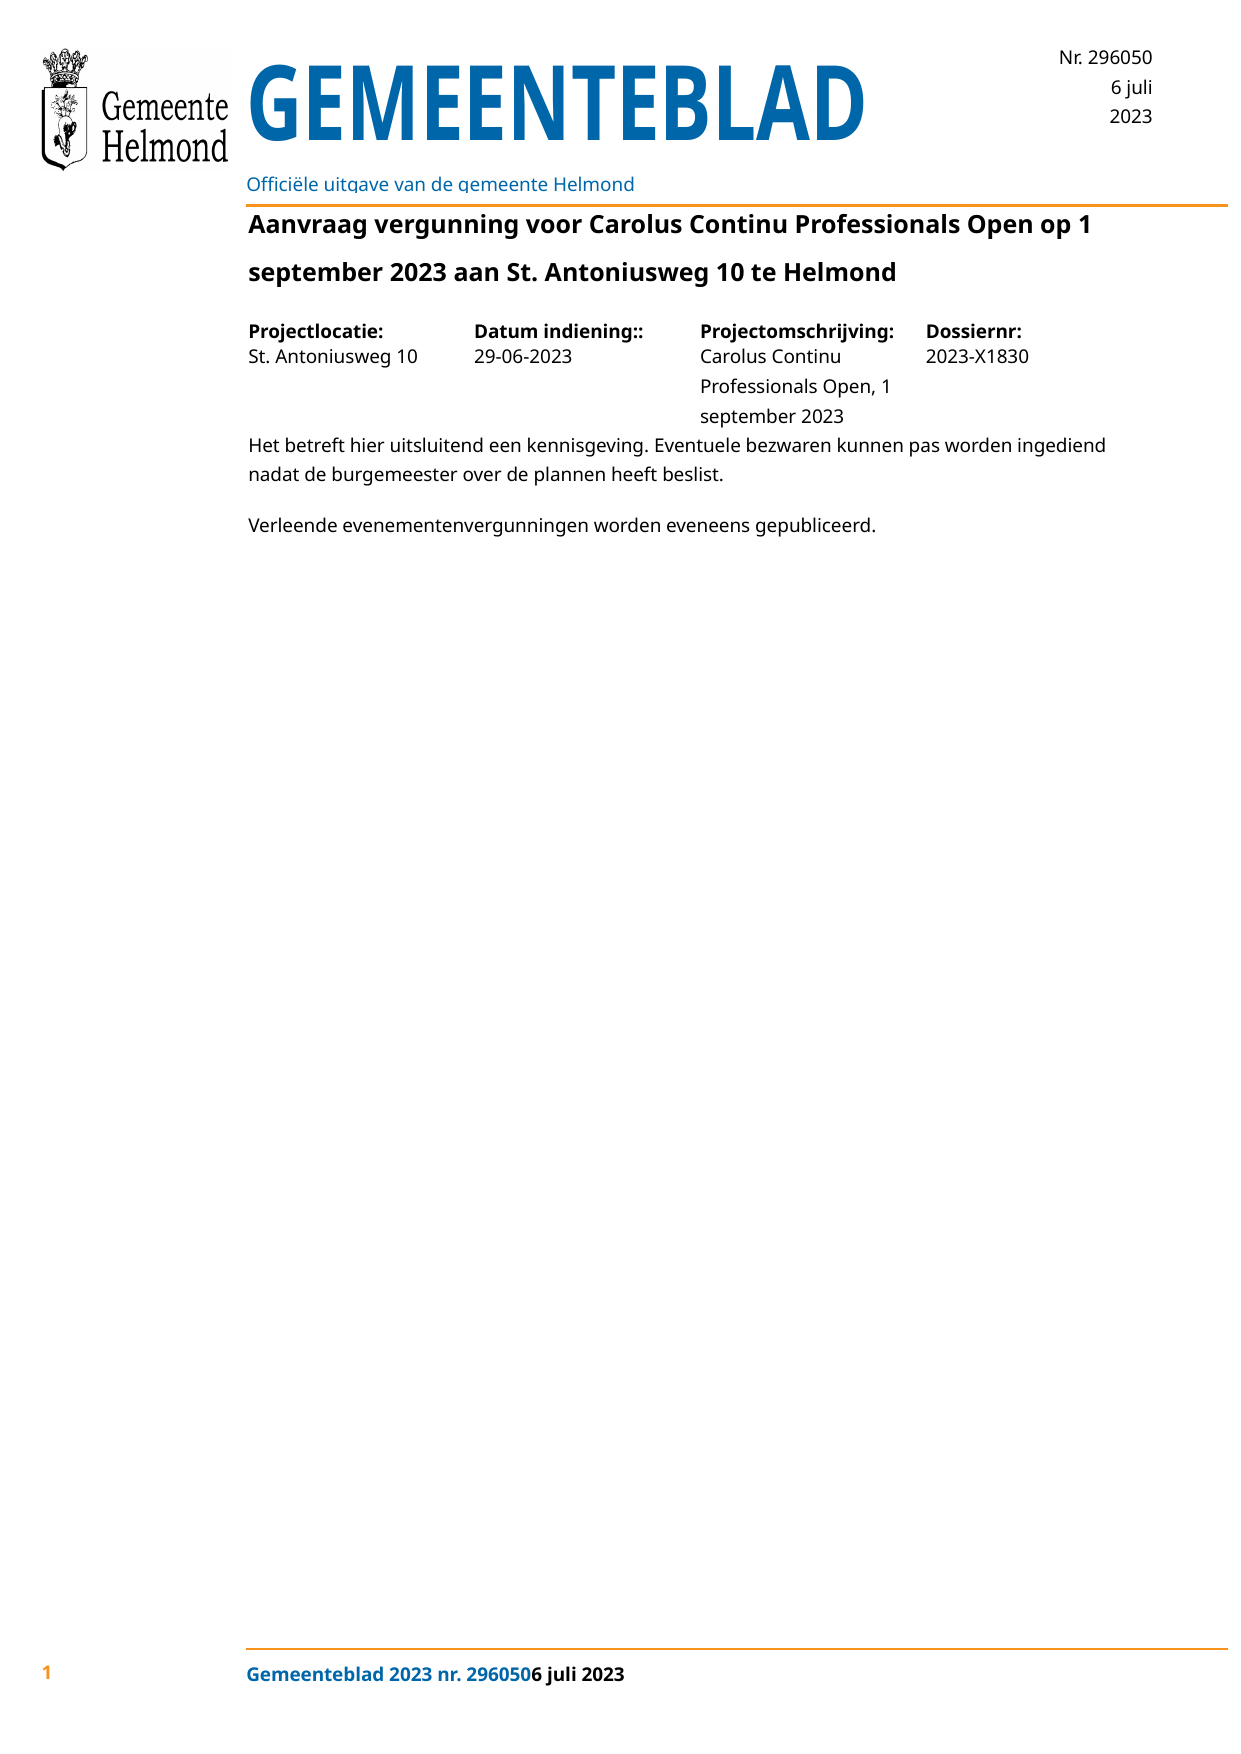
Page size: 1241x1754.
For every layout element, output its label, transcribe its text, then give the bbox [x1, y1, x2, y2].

picture [41, 47, 231, 172]
table_header Datum indiening:: [474, 318, 700, 344]
table_cell 29-06-2023 [474, 344, 700, 429]
text Het betreft hier uitsluitend een kennisgeving. Eventuele bezwaren kunnen pas worden ingediend nadat de burgemeester over de plannen heeft beslist. [248, 432, 1152, 487]
table_header Projectlocatie: [248, 318, 474, 344]
text Verleende evenementenvergunningen worden eveneens gepubliceerd. [248, 512, 1152, 538]
table_header Dossiernr: [926, 318, 1152, 344]
table_cell 2023-X1830 [926, 344, 1152, 429]
text Aanvraag vergunning voor Carolus Continu Professionals Open op 1 september 2023 aan St. Antoniusweg 10 te Helmond [248, 207, 1152, 288]
table_cell St. Antoniusweg 10 [248, 344, 474, 429]
table_header Projectomschrijving: [700, 318, 926, 344]
table_cell Carolus Continu Professionals Open, 1 september 2023 [700, 344, 926, 429]
